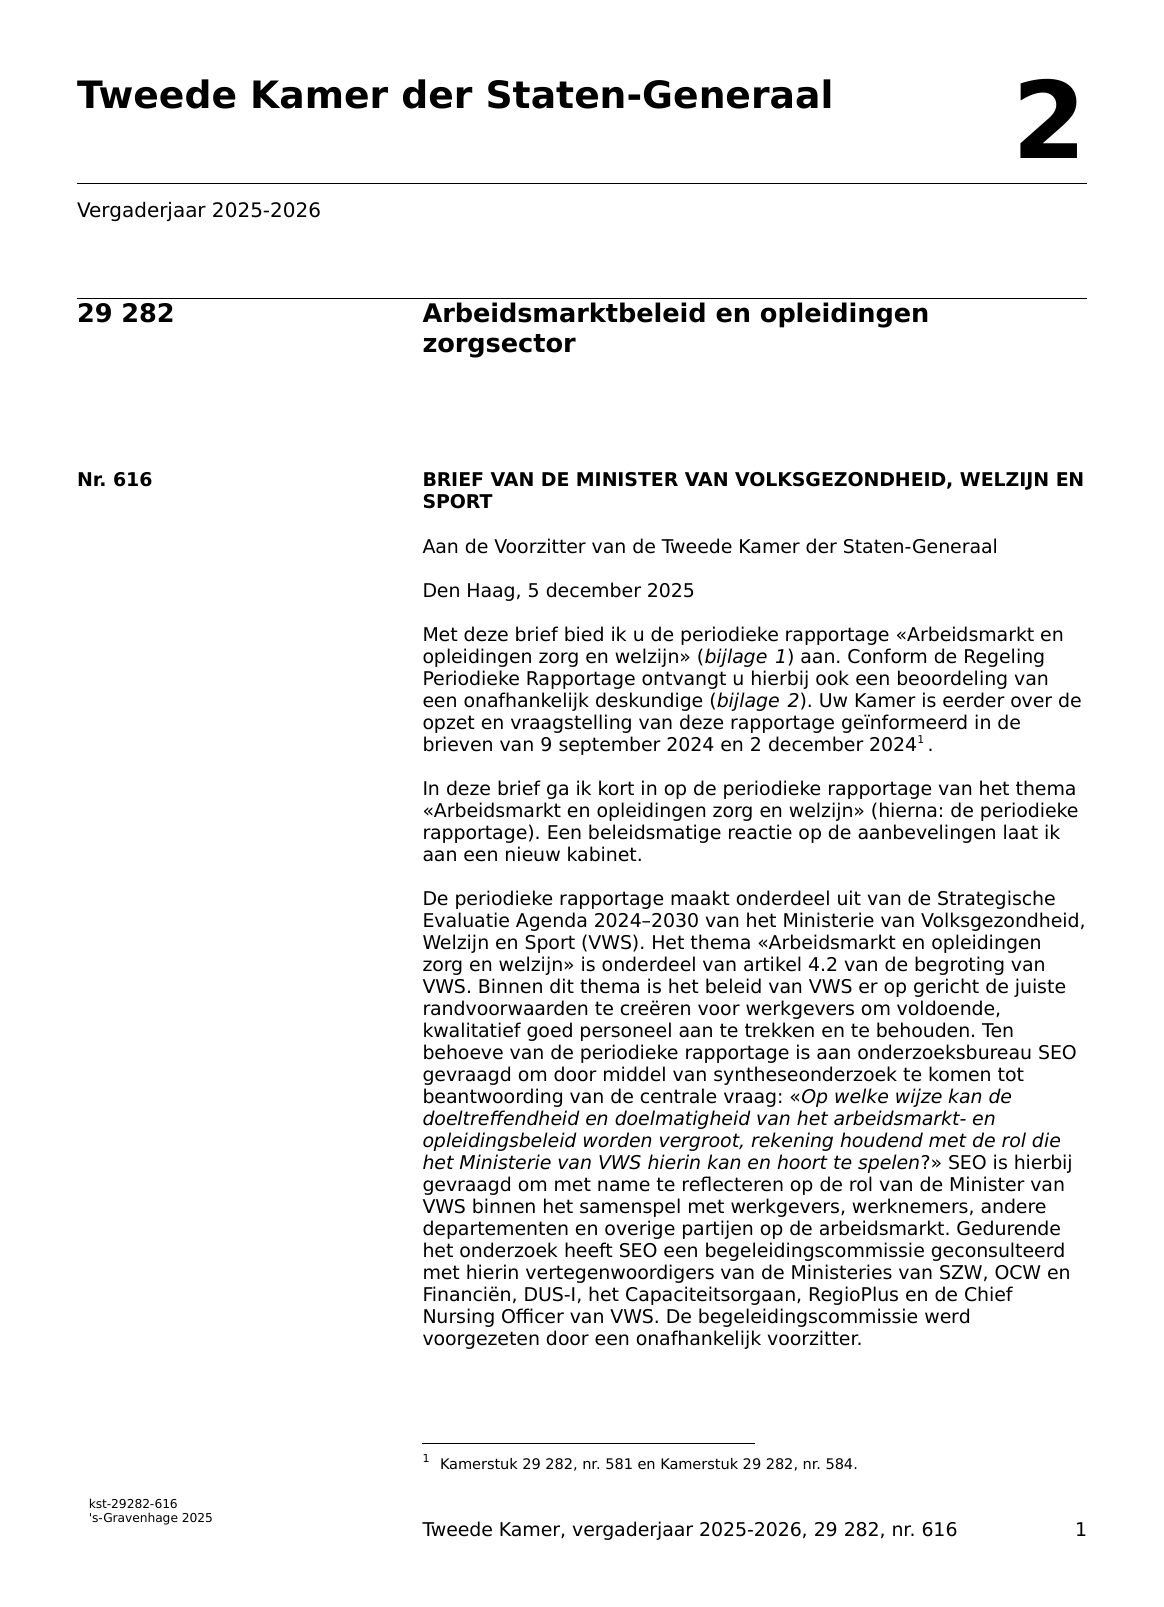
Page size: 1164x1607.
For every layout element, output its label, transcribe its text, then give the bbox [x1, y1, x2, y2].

text In deze brief ga ik kort in op de periodieke rapportage van het thema «Arbeidsmarkt en opleidingen zorg en welzijn» (hierna: de periodieke rapportage). Een beleidsmatige reactie op de aanbevelingen laat ik aan een nieuw kabinet. [422, 778, 1087, 866]
text Aan de Voorzitter van de Tweede Kamer der Staten-Generaal [422, 536, 1087, 557]
subtitle 29 282 Arbeidsmarktbeleid en opleidingen zorgsector [77, 299, 1087, 358]
text Kamerstuk 29 282, nr. 581 en Kamerstuk 29 282, nr. 584. [422, 1452, 1087, 1474]
text Den Haag, 5 december 2025 [422, 580, 1087, 602]
table_header Tweede Kamer der Staten-Generaal [77, 59, 886, 183]
text De periodieke rapportage maakt onderdeel uit van de Strategische Evaluatie Agenda 2024–2030 van het Ministerie van Volksgezondheid, Welzijn en Sport (VWS). Het thema «Arbeidsmarkt en opleidingen zorg en welzijn» is onderdeel van artikel 4.2 van de begroting van VWS. Binnen dit thema is het beleid van VWS er op gericht de juiste randvoorwaarden te creëren voor werkgevers om voldoende, kwalitatief goed personeel aan te trekken en te behouden. Ten behoeve van de periodieke rapportage is aan onderzoeksbureau SEO gevraagd om door middel van syntheseonderzoek te komen tot beantwoording van de centrale vraag: «Op welke wijze kan de doeltreffendheid en doelmatigheid van het arbeidsmarkt- en opleidingsbeleid worden vergroot, rekening houdend met de rol die het Ministerie van VWS hierin kan en hoort te spelen?» SEO is hierbij gevraagd om met name te reflecteren op de rol van de Minister van VWS binnen het samenspel met werkgevers, werknemers, andere departementen en overige partijen op de arbeidsmarkt. Gedurende het onderzoek heeft SEO een begeleidingscommissie geconsulteerd met hierin vertegenwoordigers van de Ministeries van SZW, OCW en Financiën, DUS-I, het Capaciteitsorgaan, RegioPlus en de Chief Nursing Officer van VWS. De begeleidingscommissie werd voorgezeten door een onafhankelijk voorzitter. [422, 888, 1087, 1349]
text Met deze brief bied ik u de periodieke rapportage «Arbeidsmarkt en opleidingen zorg en welzijn» (bijlage 1) aan. Conform de Regeling Periodieke Rapportage ontvangt u hierbij ook een beoordeling van een onafhankelijk deskundige (bijlage 2). Uw Kamer is eerder over de opzet en vraagstelling van deze rapportage geïnformeerd in de brieven van 9 september 2024 en 2 december 2024. [422, 624, 1087, 756]
table_cell Vergaderjaar 2025-2026 [77, 184, 1087, 298]
table_header 2 [886, 59, 1087, 183]
subtitle Nr. 616 BRIEF VAN DE MINISTER VAN VOLKSGEZONDHEID, WELZIJN EN SPORT [77, 469, 1087, 513]
text 's-Gravenhage 2025 [88, 1511, 323, 1525]
text kst-29282-616 [88, 1497, 323, 1511]
